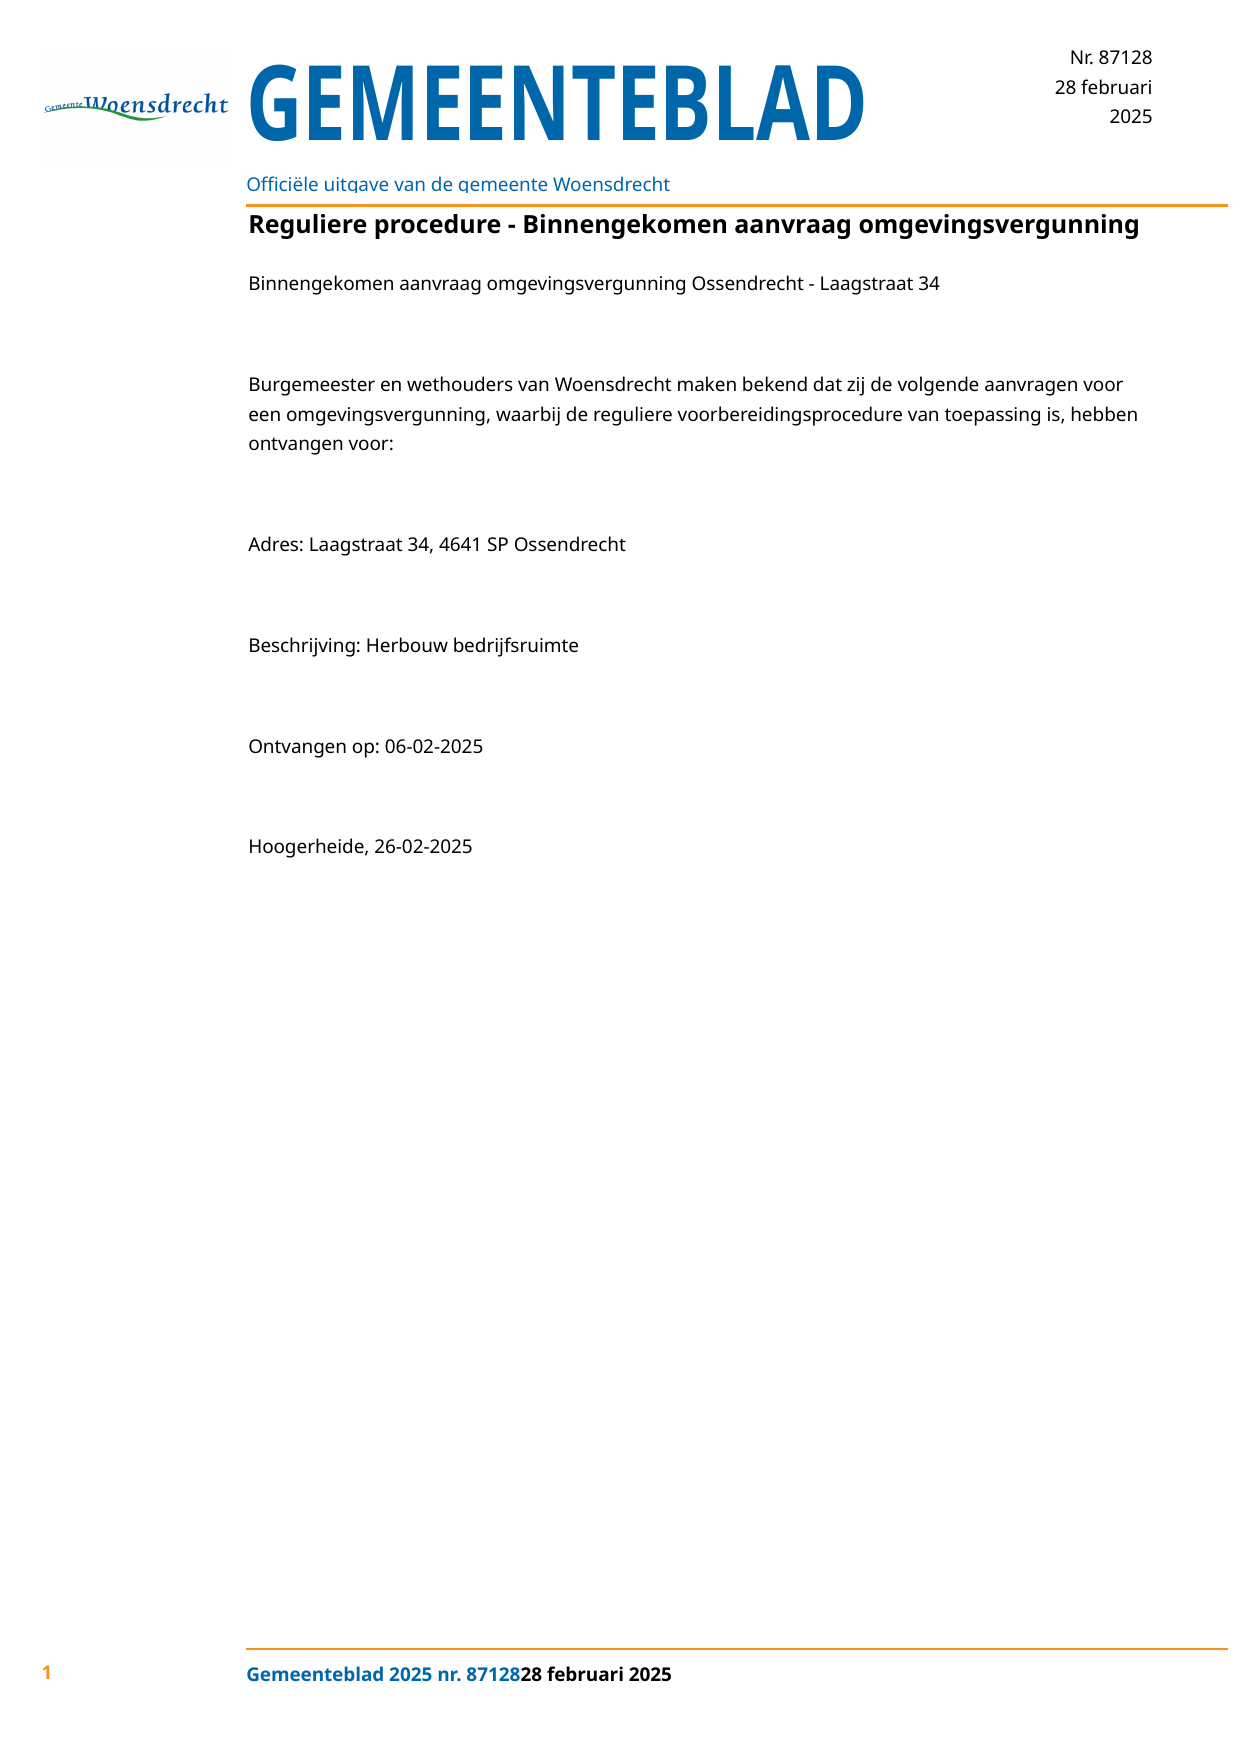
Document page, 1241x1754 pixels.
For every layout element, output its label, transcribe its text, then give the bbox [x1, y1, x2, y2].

text Ontvangen op: 06-02-2025 [248, 733, 1152, 758]
text Hoogerheide, 26-02-2025 [248, 834, 1152, 859]
picture [41, 47, 231, 172]
text Binnengekomen aanvraag omgevingsvergunning Ossendrecht - Laagstraat 34 [248, 270, 1152, 296]
text Burgemeester en wethouders van Woensdrecht maken bekend dat zij de volgende aanvragen voor een omgevingsvergunning, waarbij de reguliere voorbereidingsprocedure van toepassing is, hebben ontvangen voor: [248, 371, 1152, 456]
text Adres: Laagstraat 34, 4641 SP Ossendrecht [248, 531, 1152, 557]
text Reguliere procedure - Binnengekomen aanvraag omgevingsvergunning [248, 207, 1152, 241]
text Beschrijving: Herbouw bedrijfsruimte [248, 632, 1152, 658]
